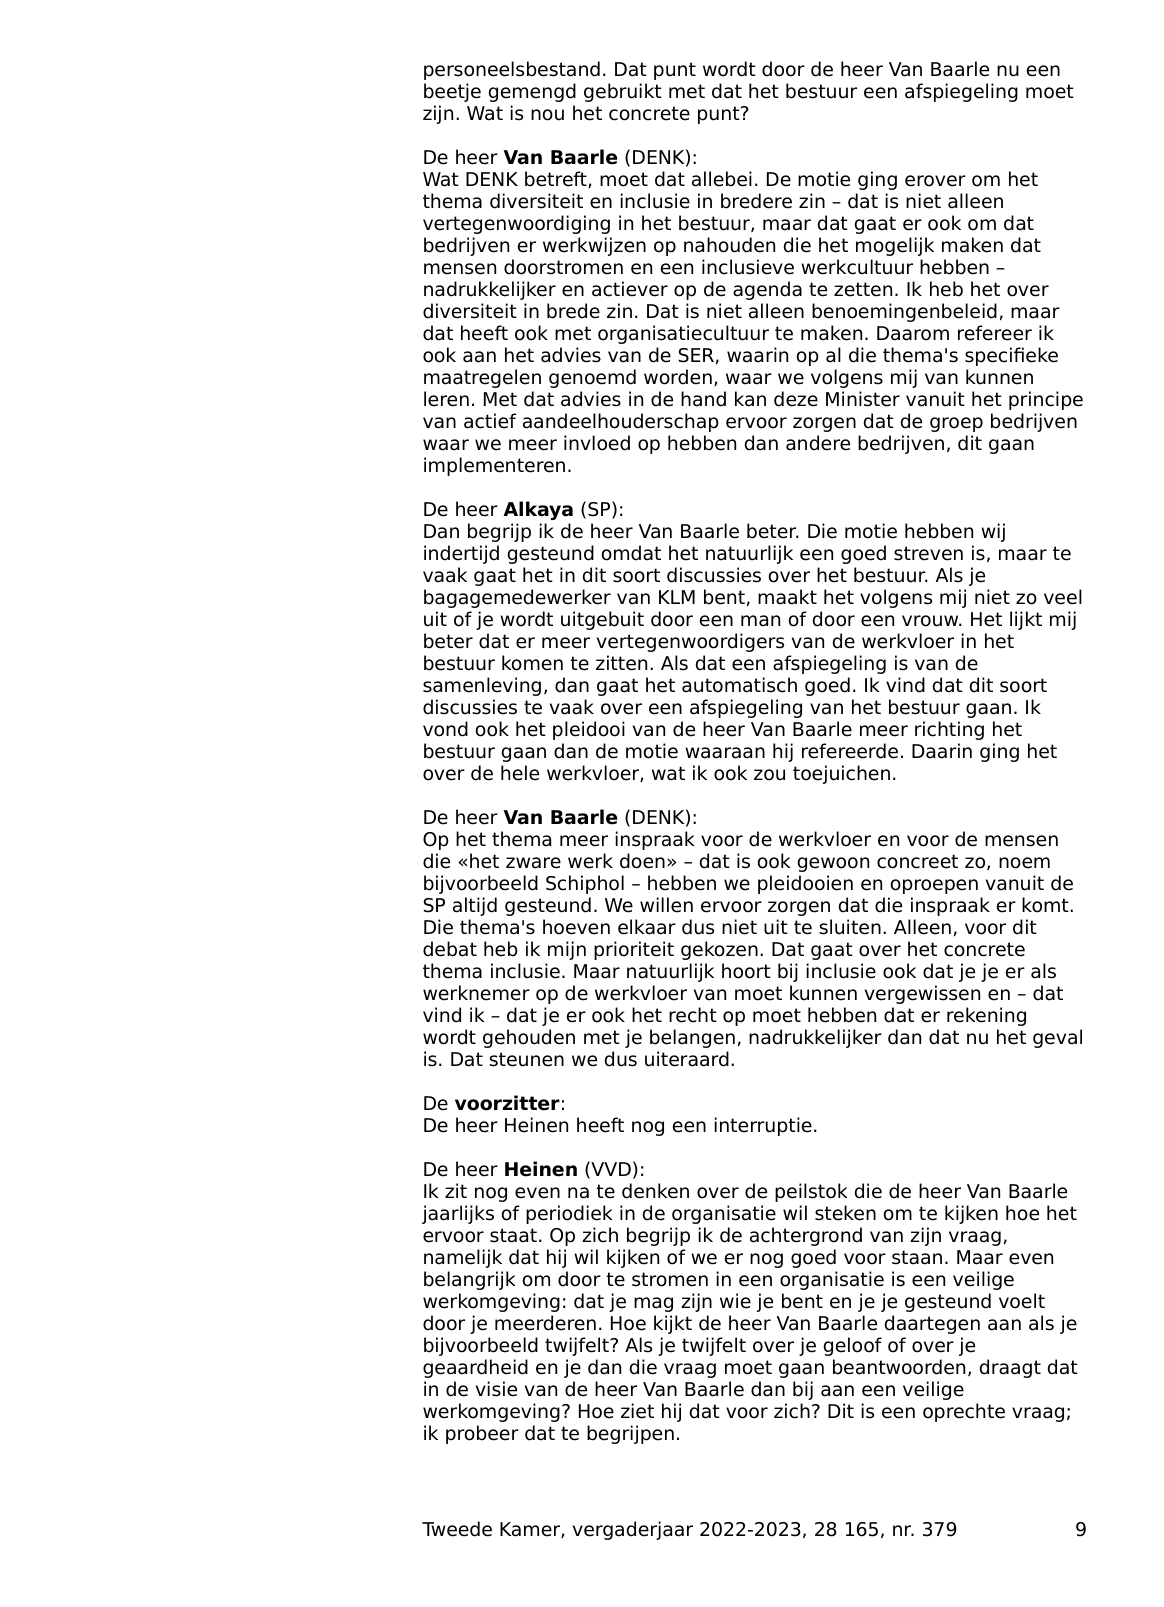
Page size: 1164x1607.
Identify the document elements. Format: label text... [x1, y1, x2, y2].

text De heer Van Baarle (DENK): [422, 147, 1087, 169]
text De heer Van Baarle (DENK): [422, 807, 1087, 829]
text De heer Heinen heeft nog een interruptie. [422, 1115, 1087, 1137]
text De voorzitter: [422, 1093, 1087, 1115]
text De heer Alkaya (SP): [422, 499, 1087, 521]
text Wat DENK betreft, moet dat allebei. De motie ging erover om het thema diversiteit en inclusie in bredere zin – dat is niet alleen vertegenwoordiging in het bestuur, maar dat gaat er ook om dat bedrijven er werkwijzen op nahouden die het mogelijk maken dat mensen doorstromen en een inclusieve werkcultuur hebben – nadrukkelijker en actiever op de agenda te zetten. Ik heb het over diversiteit in brede zin. Dat is niet alleen benoemingenbeleid, maar dat heeft ook met organisatiecultuur te maken. Daarom refereer ik ook aan het advies van de SER, waarin op al die thema's specifieke maatregelen genoemd worden, waar we volgens mij van kunnen leren. Met dat advies in de hand kan deze Minister vanuit het principe van actief aandeelhouderschap ervoor zorgen dat de groep bedrijven waar we meer invloed op hebben dan andere bedrijven, dit gaan implementeren. [422, 169, 1087, 477]
text personeelsbestand. Dat punt wordt door de heer Van Baarle nu een beetje gemengd gebruikt met dat het bestuur een afspiegeling moet zijn. Wat is nou het concrete punt? [422, 59, 1087, 125]
text Ik zit nog even na te denken over de peilstok die de heer Van Baarle jaarlijks of periodiek in de organisatie wil steken om te kijken hoe het ervoor staat. Op zich begrijp ik de achtergrond van zijn vraag, namelijk dat hij wil kijken of we er nog goed voor staan. Maar even belangrijk om door te stromen in een organisatie is een veilige werkomgeving: dat je mag zijn wie je bent en je je gesteund voelt door je meerderen. Hoe kijkt de heer Van Baarle daartegen aan als je bijvoorbeeld twijfelt? Als je twijfelt over je geloof of over je geaardheid en je dan die vraag moet gaan beantwoorden, draagt dat in de visie van de heer Van Baarle dan bij aan een veilige werkomgeving? Hoe ziet hij dat voor zich? Dit is een oprechte vraag; ik probeer dat te begrijpen. [422, 1181, 1087, 1445]
text Dan begrijp ik de heer Van Baarle beter. Die motie hebben wij indertijd gesteund omdat het natuurlijk een goed streven is, maar te vaak gaat het in dit soort discussies over het bestuur. Als je bagagemedewerker van KLM bent, maakt het volgens mij niet zo veel uit of je wordt uitgebuit door een man of door een vrouw. Het lijkt mij beter dat er meer vertegenwoordigers van de werkvloer in het bestuur komen te zitten. Als dat een afspiegeling is van de samenleving, dan gaat het automatisch goed. Ik vind dat dit soort discussies te vaak over een afspiegeling van het bestuur gaan. Ik vond ook het pleidooi van de heer Van Baarle meer richting het bestuur gaan dan de motie waaraan hij refereerde. Daarin ging het over de hele werkvloer, wat ik ook zou toejuichen. [422, 521, 1087, 785]
text Op het thema meer inspraak voor de werkvloer en voor de mensen die «het zware werk doen» – dat is ook gewoon concreet zo, noem bijvoorbeeld Schiphol – hebben we pleidooien en oproepen vanuit de SP altijd gesteund. We willen ervoor zorgen dat die inspraak er komt. Die thema's hoeven elkaar dus niet uit te sluiten. Alleen, voor dit debat heb ik mijn prioriteit gekozen. Dat gaat over het concrete thema inclusie. Maar natuurlijk hoort bij inclusie ook dat je je er als werknemer op de werkvloer van moet kunnen vergewissen en – dat vind ik – dat je er ook het recht op moet hebben dat er rekening wordt gehouden met je belangen, nadrukkelijker dan dat nu het geval is. Dat steunen we dus uiteraard. [422, 829, 1087, 1071]
text De heer Heinen (VVD): [422, 1159, 1087, 1181]
